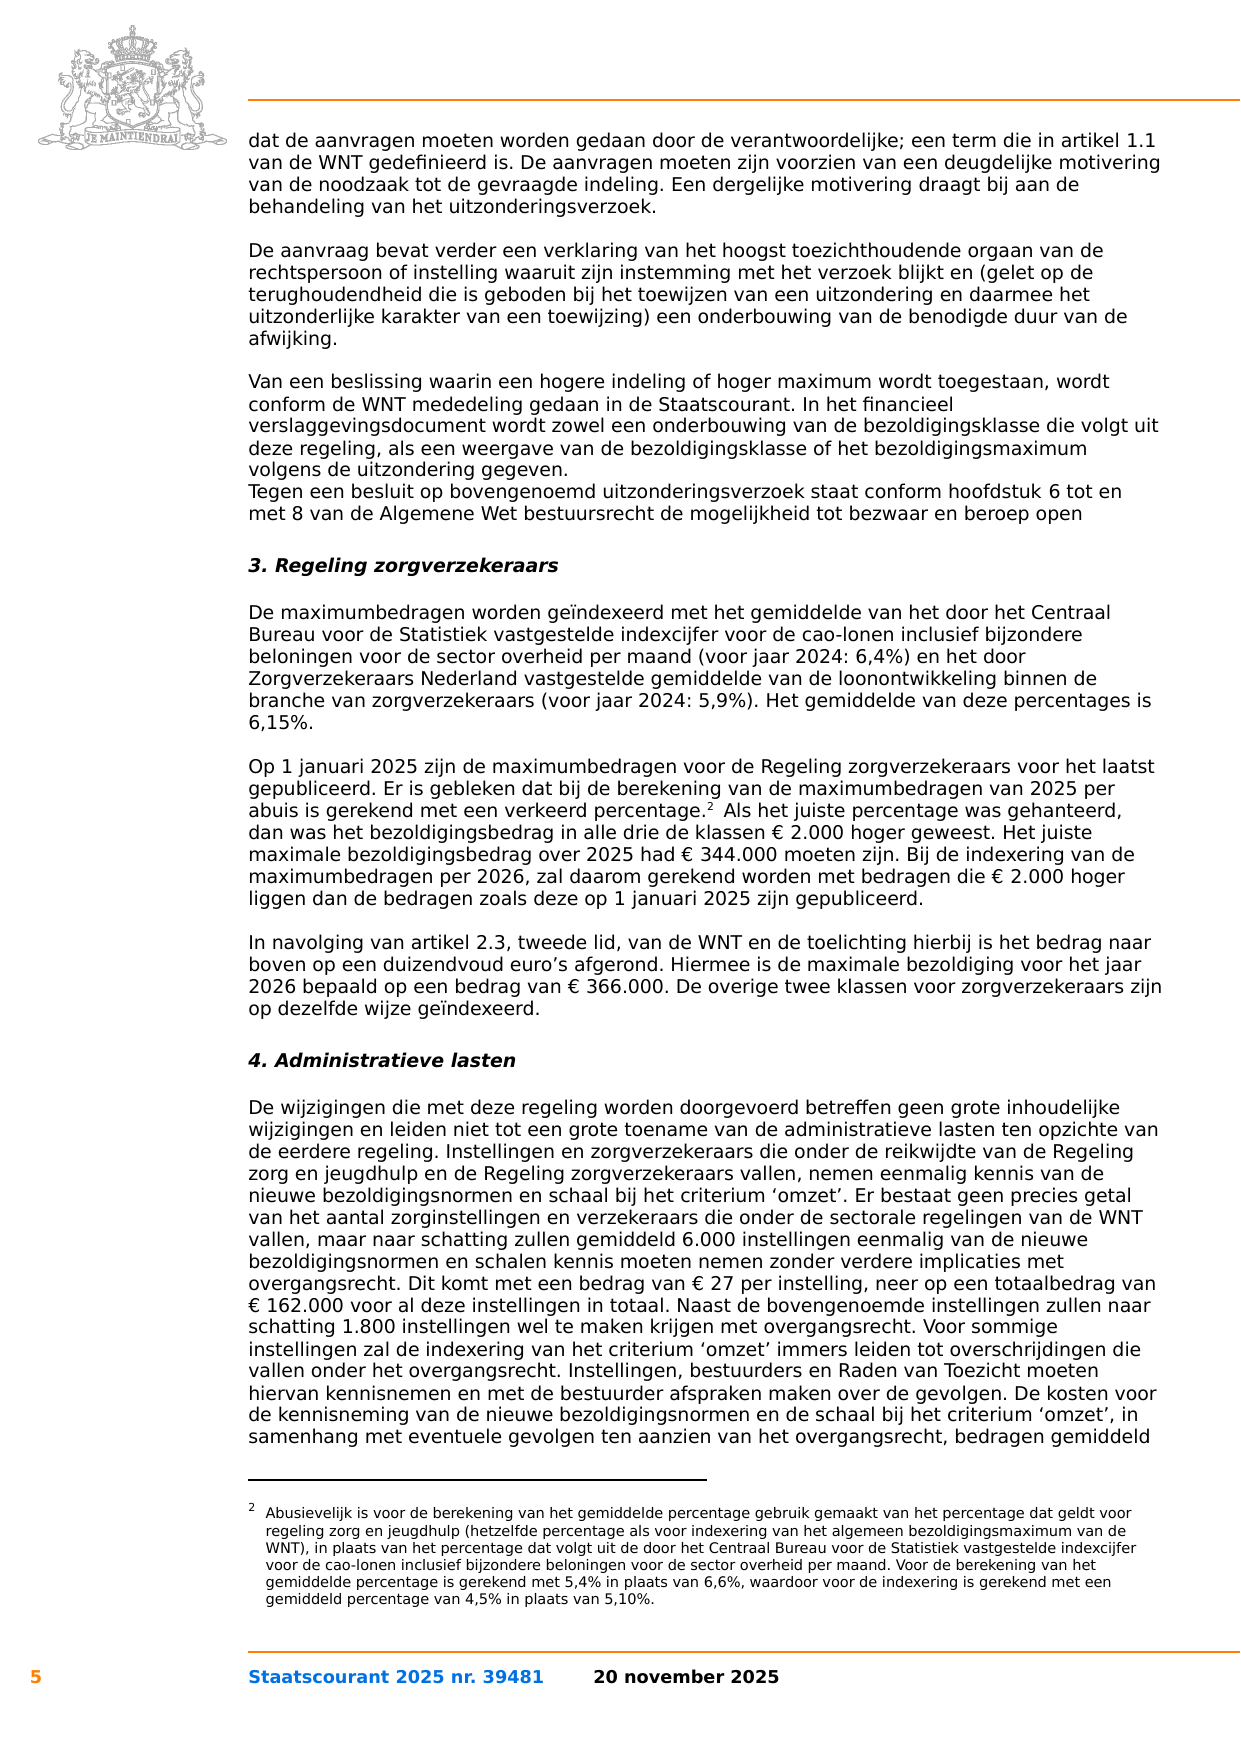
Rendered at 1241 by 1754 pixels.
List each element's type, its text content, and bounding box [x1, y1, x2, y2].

text Tegen een besluit op bovengenoemd uitzonderingsverzoek staat conform hoofdstuk 6 tot en met 8 van de Algemene Wet bestuursrecht de mogelijkheid tot bezwaar en beroep open [248, 481, 1163, 525]
picture [38, 25, 227, 150]
subtitle 4. Administratieve lasten [248, 1050, 1163, 1072]
text Van een beslissing waarin een hogere indeling of hoger maximum wordt toegestaan, wordt conform de WNT mededeling gedaan in de Staatscourant. In het financieel verslaggevingsdocument wordt zowel een onderbouwing van de bezoldigingsklasse die volgt uit deze regeling, als een weergave van de bezoldigingsklasse of het bezoldigingsmaximum volgens de uitzondering gegeven. [248, 371, 1163, 481]
text De wijzigingen die met deze regeling worden doorgevoerd betreffen geen grote inhoudelijke wijzigingen en leiden niet tot een grote toename van de administratieve lasten ten opzichte van de eerdere regeling. Instellingen en zorgverzekeraars die onder de reikwijdte van de Regeling zorg en jeugdhulp en de Regeling zorgverzekeraars vallen, nemen eenmalig kennis van de nieuwe bezoldigingsnormen en schaal bij het criterium ‘omzet’. Er bestaat geen precies getal van het aantal zorginstellingen en verzekeraars die onder de sectorale regelingen van de WNT vallen, maar naar schatting zullen gemiddeld 6.000 instellingen eenmalig van de nieuwe bezoldigingsnormen en schalen kennis moeten nemen zonder verdere implicaties met overgangsrecht. Dit komt met een bedrag van € 27 per instelling, neer op een totaalbedrag van € 162.000 voor al deze instellingen in totaal. Naast de bovengenoemde instellingen zullen naar schatting 1.800 instellingen wel te maken krijgen met overgangsrecht. Voor sommige instellingen zal de indexering van het criterium ‘omzet’ immers leiden tot overschrijdingen die vallen onder het overgangsrecht. Instellingen, bestuurders en Raden van Toezicht moeten hiervan kennisnemen en met de bestuurder afspraken maken over de gevolgen. De kosten voor de kennisneming van de nieuwe bezoldigingsnormen en de schaal bij het criterium ‘omzet’, in samenhang met eventuele gevolgen ten aanzien van het overgangsrecht, bedragen gemiddeld [248, 1097, 1163, 1448]
text De aanvraag bevat verder een verklaring van het hoogst toezichthoudende orgaan van de rechtspersoon of instelling waaruit zijn instemming met het verzoek blijkt en (gelet op de terughoudendheid die is geboden bij het toewijzen van een uitzondering en daarmee het uitzonderlijke karakter van een toewijzing) een onderbouwing van de benodigde duur van de afwijking. [248, 240, 1163, 349]
text In navolging van artikel 2.3, tweede lid, van de WNT en de toelichting hierbij is het bedrag naar boven op een duizendvoud euro’s afgerond. Hiermee is de maximale bezoldiging voor het jaar 2026 bepaald op een bedrag van € 366.000. De overige twee klassen voor zorgverzekeraars zijn op dezelfde wijze geïndexeerd. [248, 932, 1163, 1020]
text dat de aanvragen moeten worden gedaan door de verantwoordelijke; een term die in artikel 1.1 van de WNT gedefinieerd is. De aanvragen moeten zijn voorzien van een deugdelijke motivering van de noodzaak tot de gevraagde indeling. Een dergelijke motivering draagt bij aan de behandeling van het uitzonderingsverzoek. [248, 130, 1163, 218]
text De maximumbedragen worden geïndexeerd met het gemiddelde van het door het Centraal Bureau voor de Statistiek vastgestelde indexcijfer voor de cao-lonen inclusief bijzondere beloningen voor de sector overheid per maand (voor jaar 2024: 6,4%) en het door Zorgverzekeraars Nederland vastgestelde gemiddelde van de loonontwikkeling binnen de branche van zorgverzekeraars (voor jaar 2024: 5,9%). Het gemiddelde van deze percentages is 6,15%. [248, 602, 1163, 734]
text Op 1 januari 2025 zijn de maximumbedragen voor de Regeling zorgverzekeraars voor het laatst gepubliceerd. Er is gebleken dat bij de berekening van de maximumbedragen van 2025 per abuis is gerekend met een verkeerd percentage. Als het juiste percentage was gehanteerd, dan was het bezoldigingsbedrag in alle drie de klassen € 2.000 hoger geweest. Het juiste maximale bezoldigingsbedrag over 2025 had € 344.000 moeten zijn. Bij de indexering van de maximumbedragen per 2026, zal daarom gerekend worden met bedragen die € 2.000 hoger liggen dan de bedragen zoals deze op 1 januari 2025 zijn gepubliceerd. [248, 756, 1163, 910]
text Abusievelijk is voor de berekening van het gemiddelde percentage gebruik gemaakt van het percentage dat geldt voor regeling zorg en jeugdhulp (hetzelfde percentage als voor indexering van het algemeen bezoldigingsmaximum van de WNT), in plaats van het percentage dat volgt uit de door het Centraal Bureau voor de Statistiek vastgestelde indexcijfer voor de cao-lonen inclusief bijzondere beloningen voor de sector overheid per maand. Voor de berekening van het gemiddelde percentage is gerekend met 5,4% in plaats van 6,6%, waardoor voor de indexering is gerekend met een gemiddeld percentage van 4,5% in plaats van 5,10%. [248, 1501, 1163, 1608]
subtitle 3. Regeling zorgverzekeraars [248, 555, 1163, 577]
